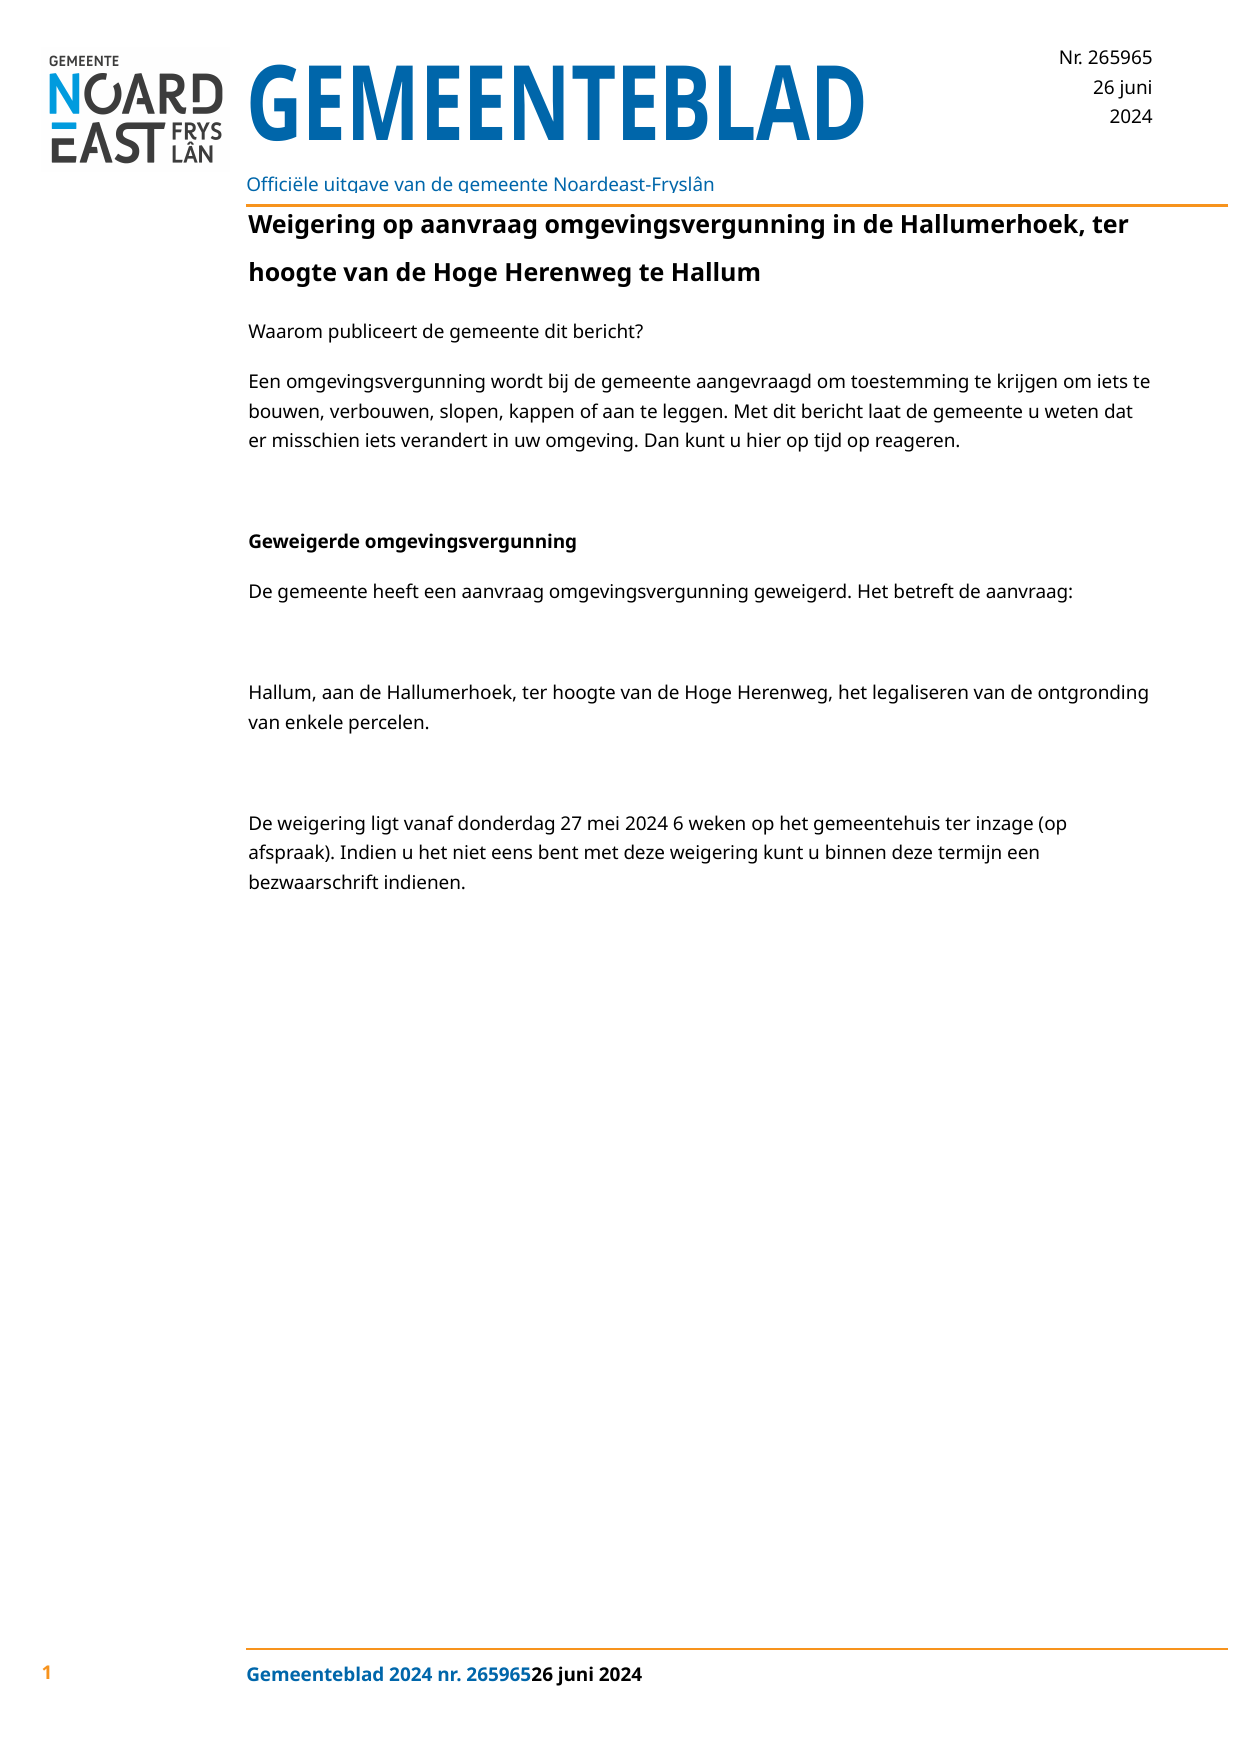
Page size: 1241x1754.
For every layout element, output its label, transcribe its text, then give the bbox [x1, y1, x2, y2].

text Weigering op aanvraag omgevingsvergunning in de Hallumerhoek, ter hoogte van de Hoge Herenweg te Hallum [248, 207, 1152, 288]
text Een omgevingsvergunning wordt bij de gemeente aangevraagd om toestemming te krijgen om iets te bouwen, verbouwen, slopen, kappen of aan te leggen. Met dit bericht laat de gemeente u weten dat er misschien iets verandert in uw omgeving. Dan kunt u hier op tijd op reageren. [248, 368, 1152, 453]
text Waarom publiceert de gemeente dit bericht? [248, 318, 1152, 344]
text Hallum, aan de Hallumerhoek, ter hoogte van de Hoge Herenweg, het legaliseren van de ontgronding van enkele percelen. [248, 679, 1152, 735]
picture [41, 47, 231, 172]
text Geweigerde omgevingsvergunning [248, 528, 1152, 554]
text De weigering ligt vanaf donderdag 27 mei 2024 6 weken op het gemeentehuis ter inzage (op afspraak). Indien u het niet eens bent met deze weigering kunt u binnen deze termijn een bezwaarschrift indienen. [248, 810, 1152, 895]
text De gemeente heeft een aanvraag omgevingsvergunning geweigerd. Het betreft de aanvraag: [248, 579, 1152, 604]
